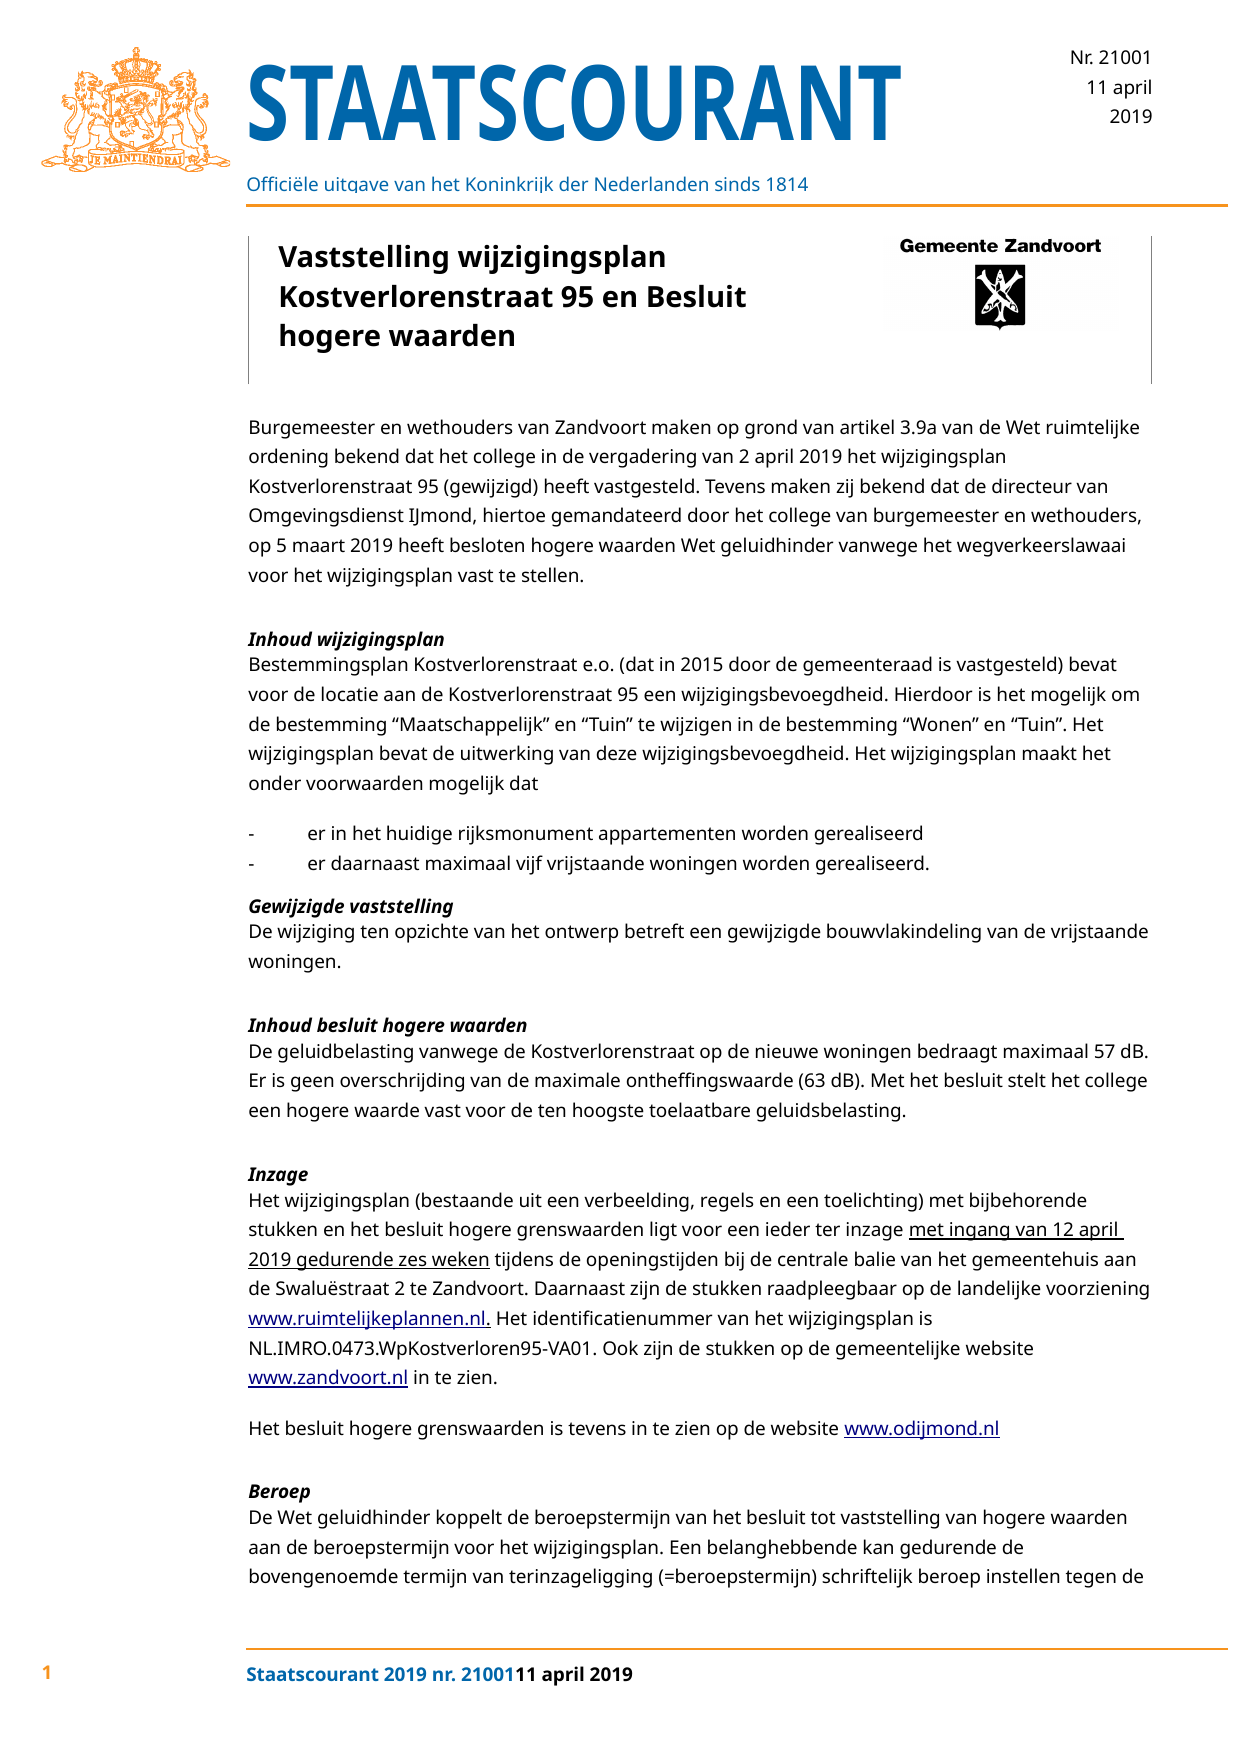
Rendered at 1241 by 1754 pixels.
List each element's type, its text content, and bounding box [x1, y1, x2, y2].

table_header Vaststelling wijzigingsplan Kostverlorenstraat 95 en Besluit hogere waarden [249, 236, 850, 384]
list er in het huidige rijksmonument appartementen worden gerealiseerd [248, 820, 1152, 846]
text Bestemmingsplan Kostverlorenstraat e.o. (dat in 2015 door de gemeenteraad is vastgesteld) bevat voor de locatie aan de Kostverlorenstraat 95 een wijzigingsbevoegdheid. Hierdoor is het mogelijk om de bestemming “Maatschappelijk” en “Tuin” te wijzigen in de bestemming “Wonen” en “Tuin”. Het wijzigingsplan bevat de uitwerking van deze wijzigingsbevoegdheid. Het wijzigingsplan maakt het onder voorwaarden mogelijk dat [248, 652, 1152, 796]
text De wijziging ten opzichte van het ontwerp betreft een gewijzigde bouwvlakindeling van de vrijstaande woningen. [248, 919, 1152, 974]
picture [41, 47, 231, 172]
text Burgemeester en wethouders van Zandvoort maken op grond van artikel 3.9a van de Wet ruimtelijke ordening bekend dat het college in de vergadering van 2 april 2019 het wijzigingsplan Kostverlorenstraat 95 (gewijzigd) heeft vastgesteld. Tevens maken zij bekend dat de directeur van Omgevingsdienst IJmond, hiertoe gemandateerd door het college van burgemeester en wethouders, op 5 maart 2019 heeft besloten hogere waarden Wet geluidhinder vanwege het wegverkeerslawaai voor het wijzigingsplan vast te stellen. [248, 414, 1152, 588]
text Het besluit hogere grenswaarden is tevens in te zien op de website www.odijmond.nl [248, 1415, 1152, 1441]
text Inhoud besluit hogere waarden [248, 1012, 1152, 1038]
text Beroep [248, 1479, 1152, 1504]
text Het wijzigingsplan (bestaande uit een verbeelding, regels en een toelichting) met bijbehorende stukken en het besluit hogere grenswaarden ligt voor een ieder ter inzage met ingang van 12 april 2019 gedurende zes weken tijdens de openingstijden bij de centrale balie van het gemeentehuis aan de Swaluëstraat 2 te Zandvoort. Daarnaast zijn de stukken raadpleegbaar op de landelijke voorziening www.ruimtelijkeplannen.nl. Het identificatienummer van het wijzigingsplan is NL.IMRO.0473.WpKostverloren95-VA01. Ook zijn de stukken op de gemeentelijke website www.zandvoort.nl in te zien. [248, 1187, 1152, 1390]
text De geluidbelasting vanwege de Kostverlorenstraat op de nieuwe woningen bedraagt maximaal 57 dB. Er is geen overschrijding van de maximale ontheffingswaarde (63 dB). Met het besluit stelt het college een hogere waarde vast voor de ten hoogste toelaatbare geluidsbelasting. [248, 1038, 1152, 1123]
text Inhoud wijzigingsplan [248, 626, 1152, 652]
picture [882, 236, 1119, 331]
text Gewijzigde vaststelling [248, 893, 1152, 919]
list er daarnaast maximaal vijf vrijstaande woningen worden gerealiseerd. [248, 850, 1152, 876]
table_header [850, 236, 1151, 384]
text Inzage [248, 1161, 1152, 1187]
text De Wet geluidhinder koppelt de beroepstermijn van het besluit tot vaststelling van hogere waarden aan de beroepstermijn voor het wijzigingsplan. Een belanghebbende kan gedurende de bovengenoemde termijn van terinzageligging (=beroepstermijn) schriftelijk beroep instellen tegen de [248, 1504, 1152, 1589]
